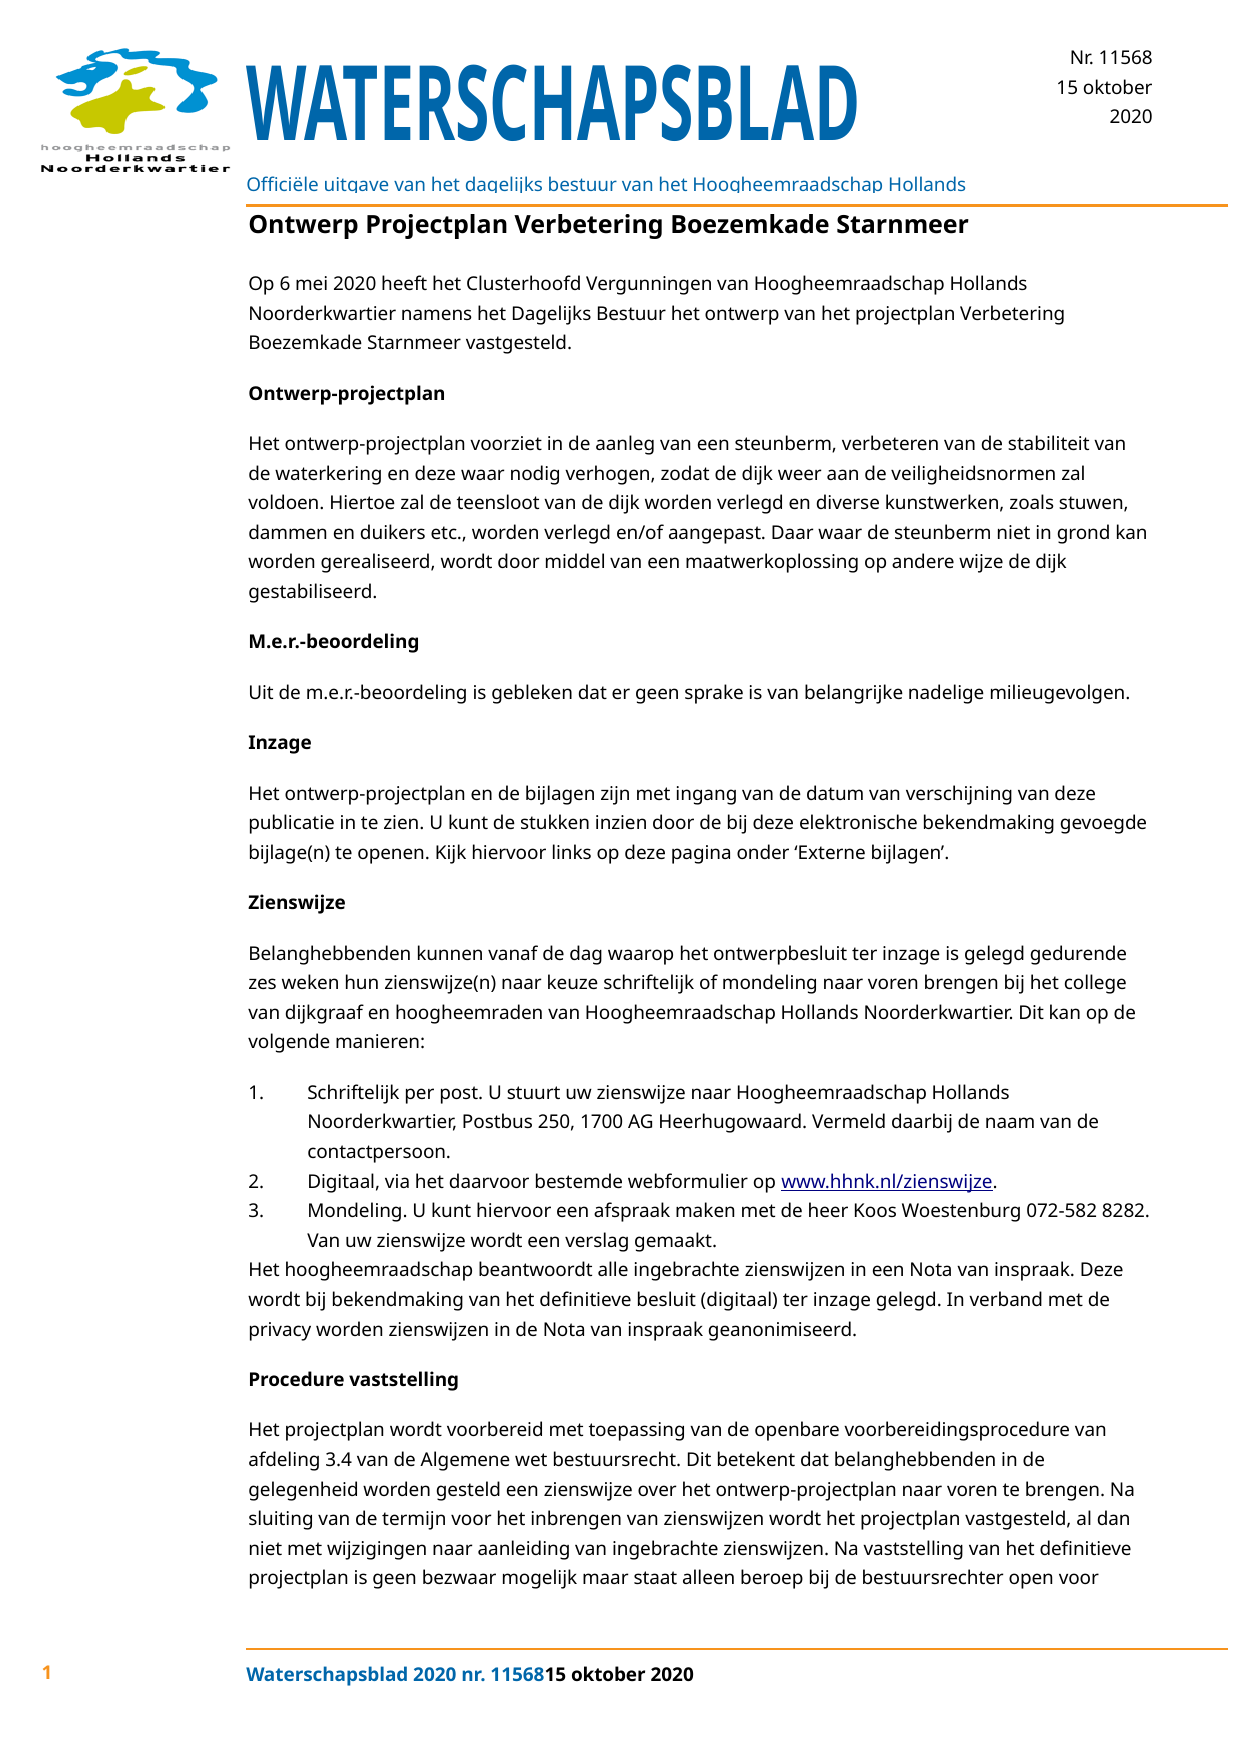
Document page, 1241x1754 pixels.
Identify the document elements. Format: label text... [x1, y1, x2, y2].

text Zienswijze [248, 889, 1152, 915]
list Schriftelijk per post. U stuurt uw zienswijze naar Hoogheemraadschap Hollands Noorderkwartier, Postbus 250, 1700 AG Heerhugowaard. Vermeld daarbij de naam van de contactpersoon. [248, 1079, 1152, 1164]
picture [41, 47, 231, 172]
text Uit de m.e.r.-beoordeling is gebleken dat er geen sprake is van belangrijke nadelige milieugevolgen. [248, 679, 1152, 705]
text Het hoogheemraadschap beantwoordt alle ingebrachte zienswijzen in een Nota van inspraak. Deze wordt bij bekendmaking van het definitieve besluit (digitaal) ter inzage gelegd. In verband met de privacy worden zienswijzen in de Nota van inspraak geanonimiseerd. [248, 1257, 1152, 1341]
text M.e.r.-beoordeling [248, 629, 1152, 654]
list Digitaal, via het daarvoor bestemde webformulier op www.hhnk.nl/zienswijze. [248, 1168, 1152, 1193]
text Belanghebbenden kunnen vanaf de dag waarop het ontwerpbesluit ter inzage is gelegd gedurende zes weken hun zienswijze(n) naar keuze schriftelijk of mondeling naar voren brengen bij het college van dijkgraaf en hoogheemraden van Hoogheemraadschap Hollands Noorderkwartier. Dit kan op de volgende manieren: [248, 940, 1152, 1054]
text Het ontwerp-projectplan voorziet in de aanleg van een steunberm, verbeteren van de stabiliteit van de waterkering en deze waar nodig verhogen, zodat de dijk weer aan de veiligheidsnormen zal voldoen. Hiertoe zal de teensloot van de dijk worden verlegd en diverse kunstwerken, zoals stuwen, dammen en duikers etc., worden verlegd en/of aangepast. Daar waar de steunberm niet in grond kan worden gerealiseerd, wordt door middel van een maatwerkoplossing op andere wijze de dijk gestabiliseerd. [248, 430, 1152, 604]
text Ontwerp Projectplan Verbetering Boezemkade Starnmeer [248, 207, 1152, 241]
text Ontwerp-projectplan [248, 380, 1152, 406]
list Mondeling. U kunt hiervoor een afspraak maken met de heer Koos Woestenburg 072-582 8282. Van uw zienswijze wordt een verslag gemaakt. [248, 1197, 1152, 1253]
text Inzage [248, 729, 1152, 755]
text Het projectplan wordt voorbereid met toepassing van de openbare voorbereidingsprocedure van afdeling 3.4 van de Algemene wet bestuursrecht. Dit betekent dat belanghebbenden in de gelegenheid worden gesteld een zienswijze over het ontwerp-projectplan naar voren te brengen. Na sluiting van de termijn voor het inbrengen van zienswijzen wordt het projectplan vastgesteld, al dan niet met wijzigingen naar aanleiding van ingebrachte zienswijzen. Na vaststelling van het definitieve projectplan is geen bezwaar mogelijk maar staat alleen beroep bij de bestuursrechter open voor [248, 1417, 1152, 1590]
text Op 6 mei 2020 heeft het Clusterhoofd Vergunningen van Hoogheemraadschap Hollands Noorderkwartier namens het Dagelijks Bestuur het ontwerp van het projectplan Verbetering Boezemkade Starnmeer vastgesteld. [248, 270, 1152, 355]
text Het ontwerp-projectplan en de bijlagen zijn met ingang van de datum van verschijning van deze publicatie in te zien. U kunt de stukken inzien door de bij deze elektronische bekendmaking gevoegde bijlage(n) te openen. Kijk hiervoor links op deze pagina onder ‘Externe bijlagen’. [248, 780, 1152, 865]
text Procedure vaststelling [248, 1366, 1152, 1392]
